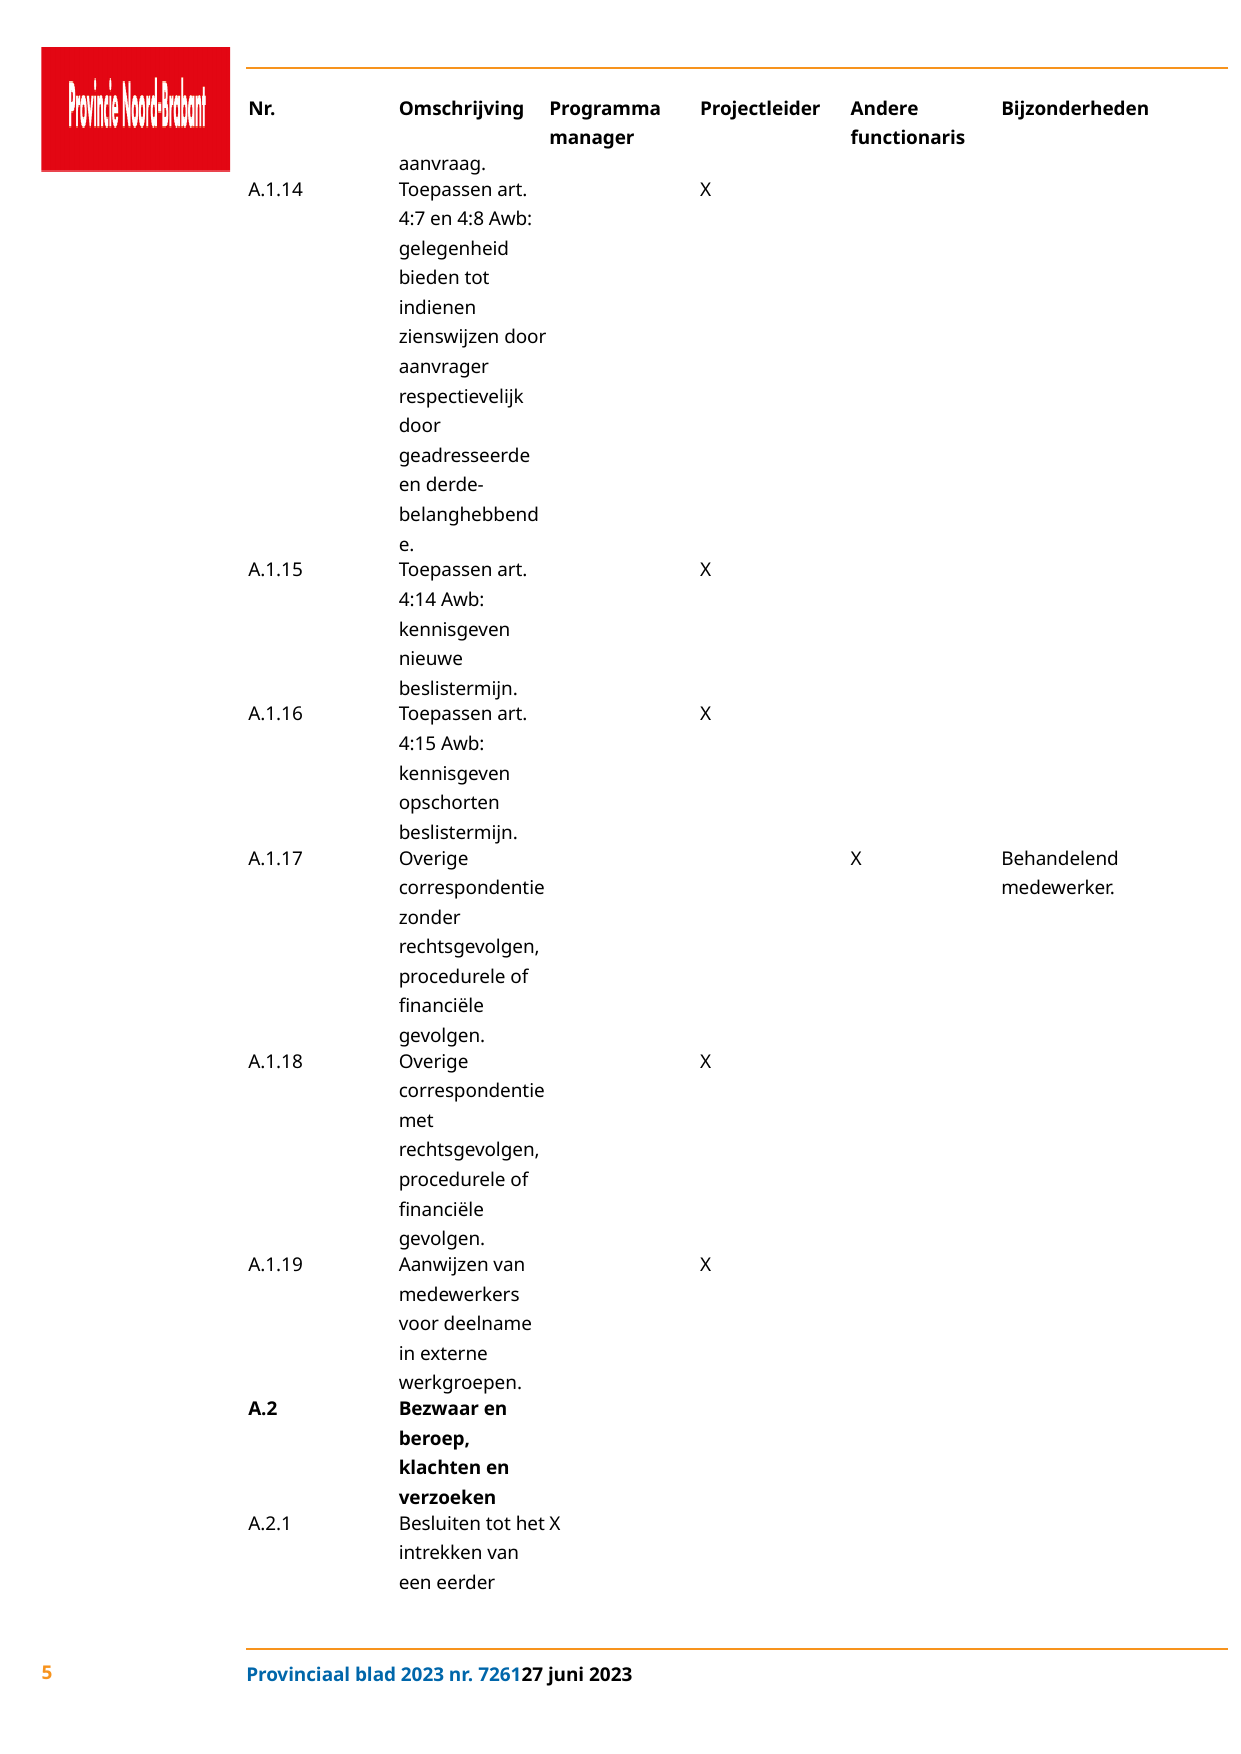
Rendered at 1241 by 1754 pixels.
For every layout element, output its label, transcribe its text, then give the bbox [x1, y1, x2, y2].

table_cell A.1.17 [248, 845, 398, 1048]
table_cell X [850, 845, 1001, 1048]
table_cell [700, 845, 850, 1048]
table_cell Toepassen art. 4:15 Awb: kennisgeven opschorten beslistermijn. [399, 701, 549, 845]
table_cell [1001, 150, 1152, 176]
table_cell [1001, 557, 1152, 701]
table_cell [1001, 701, 1152, 845]
table_cell [549, 701, 700, 845]
table_cell [850, 557, 1001, 701]
table_cell A.1.19 [248, 1251, 398, 1395]
picture [41, 47, 231, 172]
table_cell [248, 150, 398, 176]
table_header Programma manager [549, 95, 700, 150]
table_cell Overige correspondentie zonder rechtsgevolgen, procedurele of financiële gevolgen. [399, 845, 549, 1048]
table_cell [549, 845, 700, 1048]
table_cell [850, 701, 1001, 845]
table_cell [850, 176, 1001, 557]
table_cell [549, 1251, 700, 1395]
table_cell A.1.15 [248, 557, 398, 701]
table_cell X [549, 1510, 700, 1594]
table_cell [850, 1048, 1001, 1251]
table_header Omschrijving [399, 95, 549, 150]
table_cell [1001, 1251, 1152, 1395]
table_cell [1001, 176, 1152, 557]
table_cell A.1.14 [248, 176, 398, 557]
table_cell X [700, 1251, 850, 1395]
table_cell X [700, 176, 850, 557]
table_cell [850, 1510, 1001, 1594]
table_cell Overige correspondentie met rechtsgevolgen, procedurele of financiële gevolgen. [399, 1048, 549, 1251]
table_cell [850, 1251, 1001, 1395]
table_cell Bezwaar en beroep, klachten en verzoeken [399, 1395, 549, 1510]
table_cell A.2 [248, 1395, 398, 1510]
table_cell Toepassen art. 4:7 en 4:8 Awb: gelegenheid bieden tot indienen zienswijzen door aanvrager respectievelijk door geadresseerde en derde-belanghebbende. [399, 176, 549, 557]
table_cell [850, 150, 1001, 176]
table_cell [1001, 1510, 1152, 1594]
table_header Projectleider [700, 95, 850, 150]
table_header Bijzonderheden [1001, 95, 1152, 150]
table_header Andere functionaris [850, 95, 1001, 150]
table_cell X [700, 1048, 850, 1251]
table_cell [1001, 1048, 1152, 1251]
table_cell [549, 176, 700, 557]
table_cell aanvraag. [399, 150, 549, 176]
table_cell X [700, 701, 850, 845]
table_cell [700, 1510, 850, 1594]
table_cell Besluiten tot het intrekken van een eerder [399, 1510, 549, 1594]
table_cell Aanwijzen van medewerkers voor deelname in externe werkgroepen. [399, 1251, 549, 1395]
table_cell [700, 150, 850, 176]
table_cell [549, 150, 700, 176]
table_cell Behandelend medewerker. [1001, 845, 1152, 1048]
table_cell A.1.18 [248, 1048, 398, 1251]
table_cell Toepassen art. 4:14 Awb: kennisgeven nieuwe beslistermijn. [399, 557, 549, 701]
table_cell X [700, 557, 850, 701]
table_cell A.1.16 [248, 701, 398, 845]
table_cell [549, 557, 700, 701]
table_cell A.2.1 [248, 1510, 398, 1594]
table_cell [549, 1048, 700, 1251]
table_header Nr. [248, 95, 398, 150]
